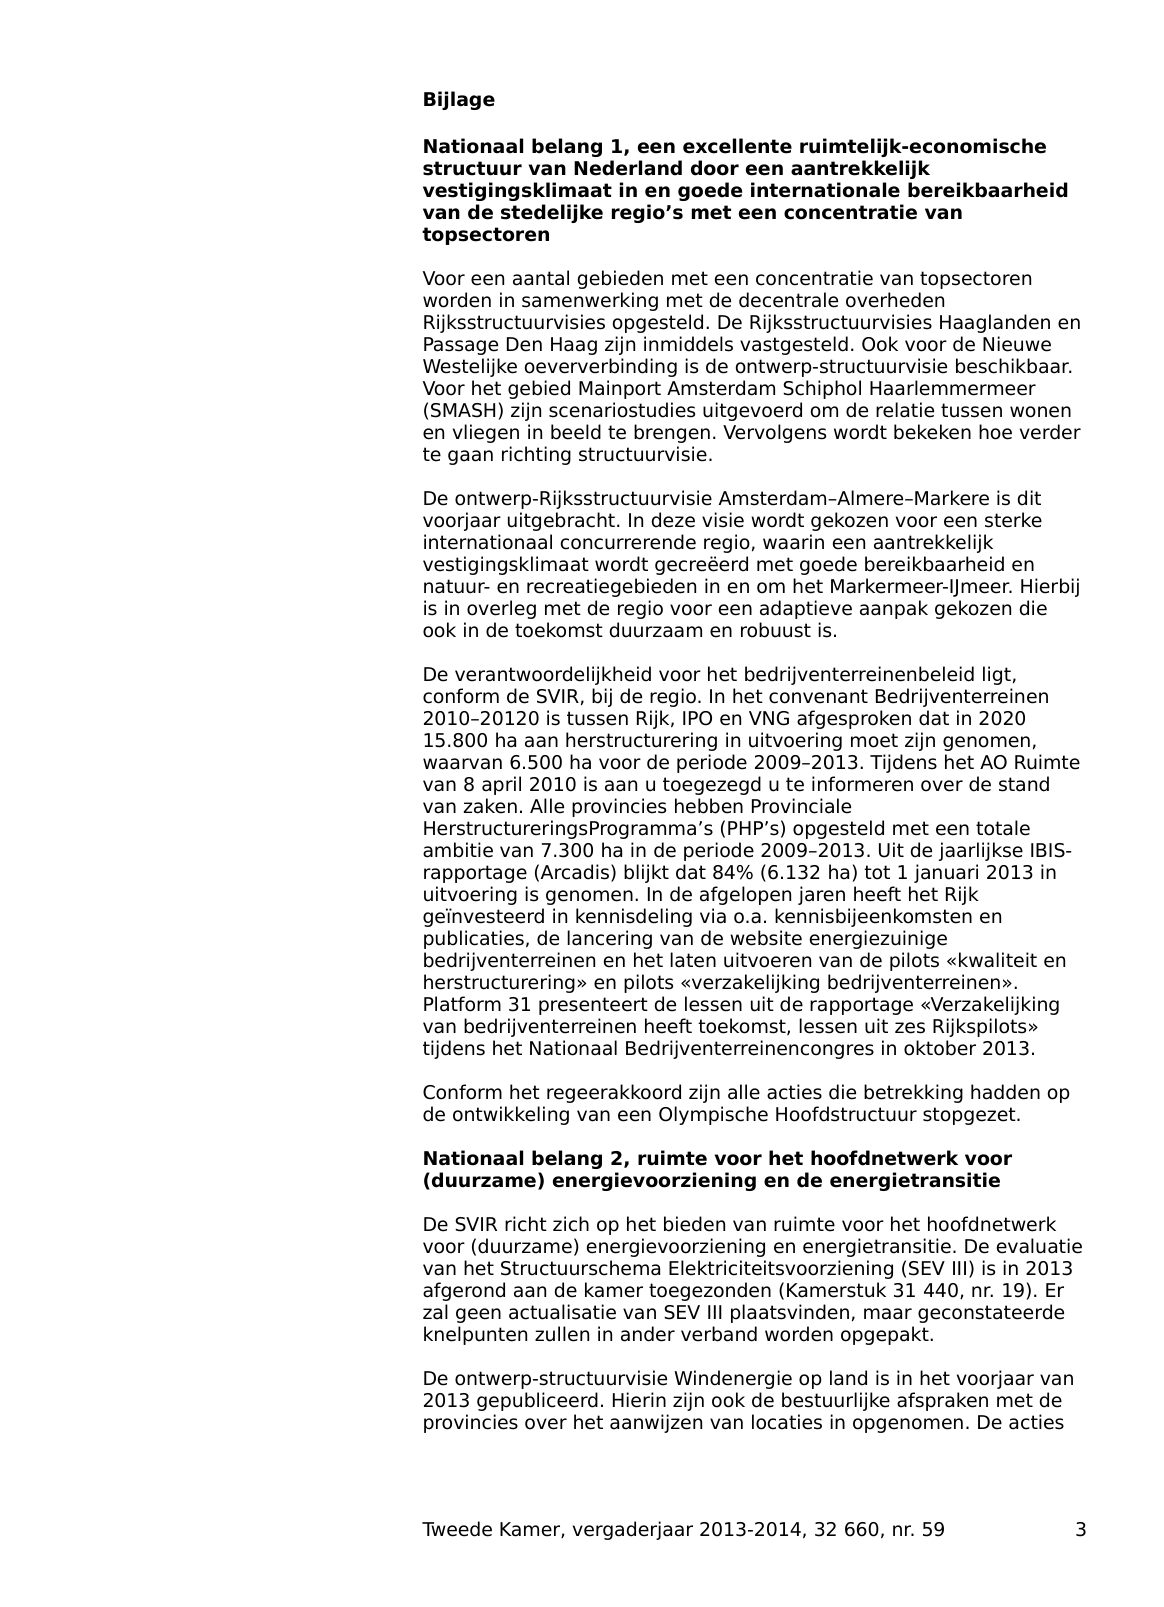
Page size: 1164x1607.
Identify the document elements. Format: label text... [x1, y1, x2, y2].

subtitle Bijlage [77, 89, 1087, 111]
subtitle Nationaal belang 2, ruimte voor het hoofdnetwerk voor (duurzame) energievoorziening en de energietransitie [422, 1148, 1087, 1192]
text De verantwoordelijkheid voor het bedrijventerreinenbeleid ligt, conform de SVIR, bij de regio. In het convenant Bedrijventerreinen 2010–20120 is tussen Rijk, IPO en VNG afgesproken dat in 2020 15.800 ha aan herstructurering in uitvoering moet zijn genomen, waarvan 6.500 ha voor de periode 2009–2013. Tijdens het AO Ruimte van 8 april 2010 is aan u toegezegd u te informeren over de stand van zaken. Alle provincies hebben Provinciale HerstructureringsProgramma’s (PHP’s) opgesteld met een totale ambitie van 7.300 ha in de periode 2009–2013. Uit de jaarlijkse IBIS-rapportage (Arcadis) blijkt dat 84% (6.132 ha) tot 1 januari 2013 in uitvoering is genomen. In de afgelopen jaren heeft het Rijk geïnvesteerd in kennisdeling via o.a. kennisbijeenkomsten en publicaties, de lancering van de website energiezuinige bedrijventerreinen en het laten uitvoeren van de pilots «kwaliteit en herstructurering» en pilots «verzakelijking bedrijventerreinen». Platform 31 presenteert de lessen uit de rapportage «Verzakelijking van bedrijventerreinen heeft toekomst, lessen uit zes Rijkspilots» tijdens het Nationaal Bedrijventerreinencongres in oktober 2013. [422, 664, 1087, 1060]
text Conform het regeerakkoord zijn alle acties die betrekking hadden op de ontwikkeling van een Olympische Hoofdstructuur stopgezet. [422, 1082, 1087, 1126]
text De ontwerp-Rijksstructuurvisie Amsterdam–Almere–Markere is dit voorjaar uitgebracht. In deze visie wordt gekozen voor een sterke internationaal concurrerende regio, waarin een aantrekkelijk vestigingsklimaat wordt gecreëerd met goede bereikbaarheid en natuur- en recreatiegebieden in en om het Markermeer-IJmeer. Hierbij is in overleg met de regio voor een adaptieve aanpak gekozen die ook in de toekomst duurzaam en robuust is. [422, 488, 1087, 642]
text De SVIR richt zich op het bieden van ruimte voor het hoofdnetwerk voor (duurzame) energievoorziening en energietransitie. De evaluatie van het Structuurschema Elektriciteitsvoorziening (SEV III) is in 2013 afgerond aan de kamer toegezonden (Kamerstuk 31 440, nr. 19). Er zal geen actualisatie van SEV III plaatsvinden, maar geconstateerde knelpunten zullen in ander verband worden opgepakt. [422, 1214, 1087, 1346]
text De ontwerp-structuurvisie Windenergie op land is in het voorjaar van 2013 gepubliceerd. Hierin zijn ook de bestuurlijke afspraken met de provincies over het aanwijzen van locaties in opgenomen. De acties [422, 1368, 1087, 1434]
subtitle Nationaal belang 1, een excellente ruimtelijk-economische structuur van Nederland door een aantrekkelijk vestigingsklimaat in en goede internationale bereikbaarheid van de stedelijke regio’s met een concentratie van topsectoren [422, 136, 1087, 246]
text Voor een aantal gebieden met een concentratie van topsectoren worden in samenwerking met de decentrale overheden Rijksstructuurvisies opgesteld. De Rijksstructuurvisies Haaglanden en Passage Den Haag zijn inmiddels vastgesteld. Ook voor de Nieuwe Westelijke oeververbinding is de ontwerp-structuurvisie beschikbaar. Voor het gebied Mainport Amsterdam Schiphol Haarlemmermeer (SMASH) zijn scenariostudies uitgevoerd om de relatie tussen wonen en vliegen in beeld te brengen. Vervolgens wordt bekeken hoe verder te gaan richting structuurvisie. [422, 268, 1087, 466]
